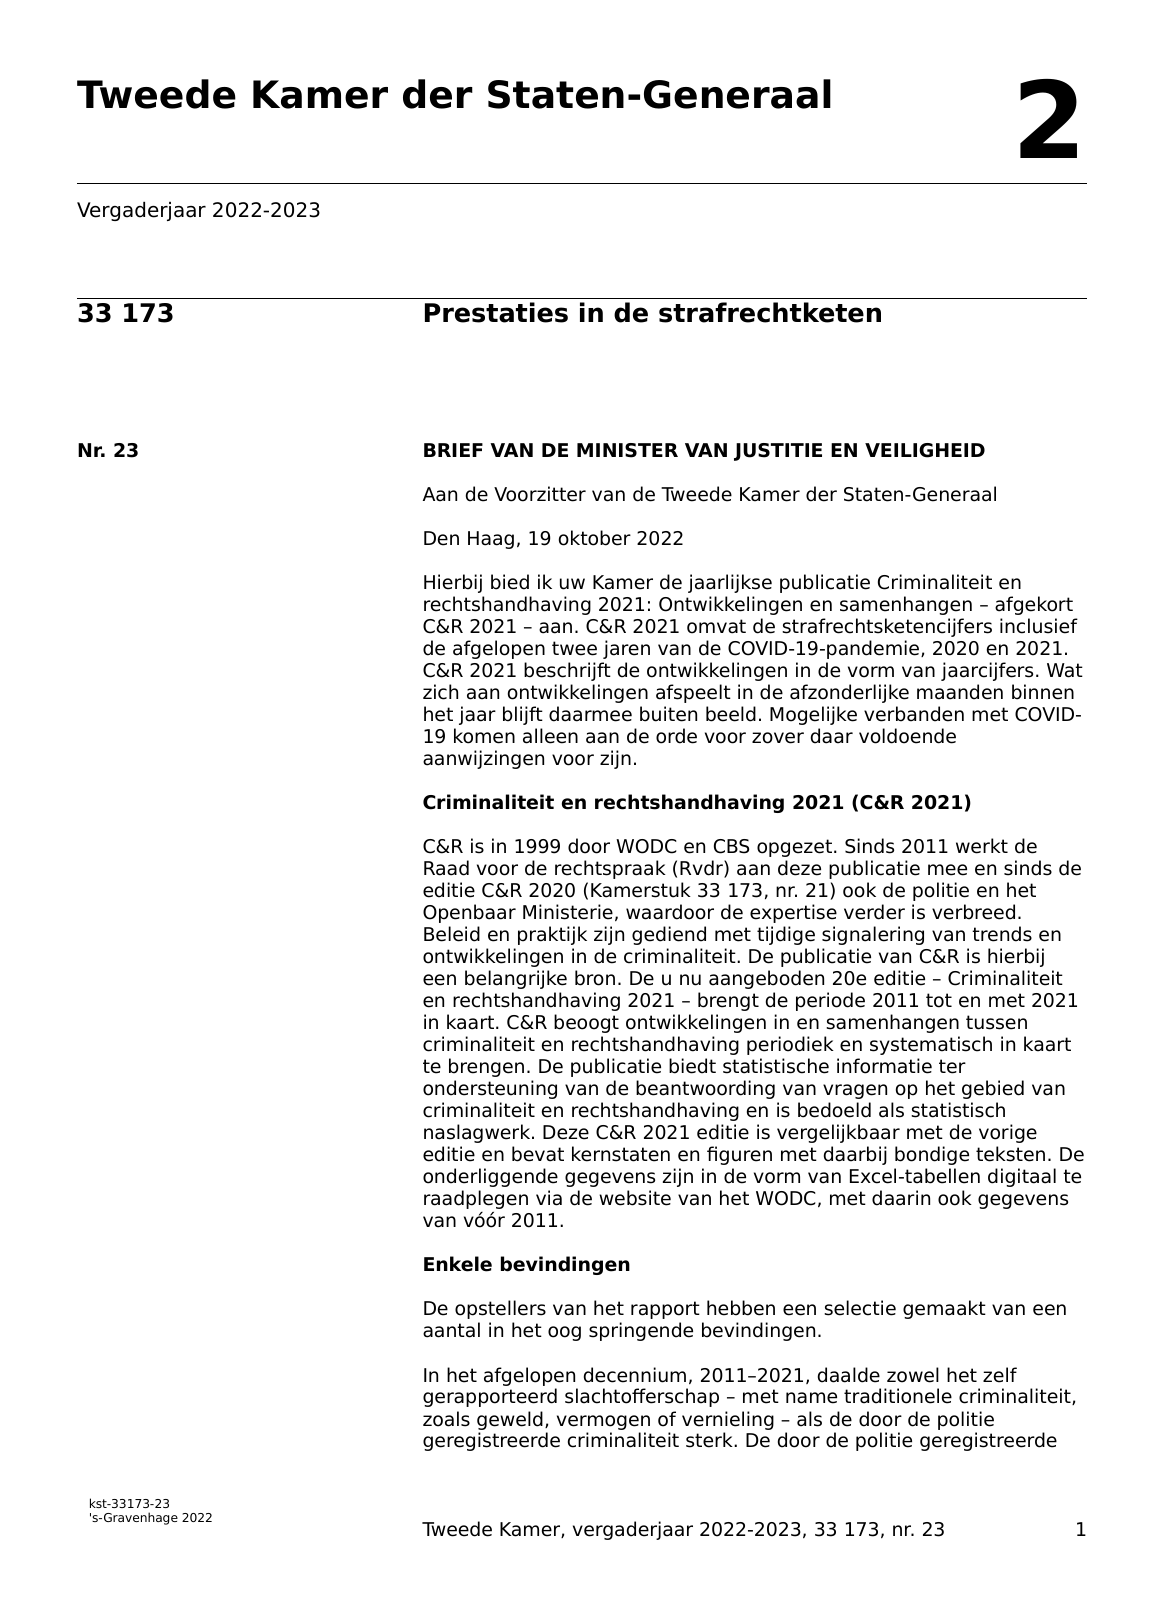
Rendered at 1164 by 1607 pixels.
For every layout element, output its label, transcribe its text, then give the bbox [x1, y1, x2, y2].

text Den Haag, 19 oktober 2022 [422, 528, 1087, 550]
text In het afgelopen decennium, 2011–2021, daalde zowel het zelf gerapporteerd slachtofferschap – met name traditionele criminaliteit, zoals geweld, vermogen of vernieling – als de door de politie geregistreerde criminaliteit sterk. De door de politie geregistreerde [422, 1364, 1087, 1452]
subtitle Criminaliteit en rechtshandhaving 2021 (C&R 2021) [422, 792, 1087, 814]
table_header 2 [886, 59, 1087, 183]
text Aan de Voorzitter van de Tweede Kamer der Staten-Generaal [422, 484, 1087, 506]
text kst-33173-23 [88, 1497, 323, 1511]
subtitle 33 173 Prestaties in de strafrechtketen [77, 299, 1087, 329]
subtitle Nr. 23 BRIEF VAN DE MINISTER VAN JUSTITIE EN VEILIGHEID [77, 440, 1087, 462]
subtitle Enkele bevindingen [422, 1254, 1087, 1276]
text Hierbij bied ik uw Kamer de jaarlijkse publicatie Criminaliteit en rechtshandhaving 2021: Ontwikkelingen en samenhangen – afgekort C&R 2021 – aan. C&R 2021 omvat de strafrechtsketencijfers inclusief de afgelopen twee jaren van de COVID-19-pandemie, 2020 en 2021. C&R 2021 beschrijft de ontwikkelingen in de vorm van jaarcijfers. Wat zich aan ontwikkelingen afspeelt in de afzonderlijke maanden binnen het jaar blijft daarmee buiten beeld. Mogelijke verbanden met COVID-19 komen alleen aan de orde voor zover daar voldoende aanwijzingen voor zijn. [422, 572, 1087, 770]
table_cell Vergaderjaar 2022-2023 [77, 184, 1087, 298]
text C&R is in 1999 door WODC en CBS opgezet. Sinds 2011 werkt de Raad voor de rechtspraak (Rvdr) aan deze publicatie mee en sinds de editie C&R 2020 (Kamerstuk 33 173, nr. 21) ook de politie en het Openbaar Ministerie, waardoor de expertise verder is verbreed. Beleid en praktijk zijn gediend met tijdige signalering van trends en ontwikkelingen in de criminaliteit. De publicatie van C&R is hierbij een belangrijke bron. De u nu aangeboden 20e editie – Criminaliteit en rechtshandhaving 2021 – brengt de periode 2011 tot en met 2021 in kaart. C&R beoogt ontwikkelingen in en samenhangen tussen criminaliteit en rechtshandhaving periodiek en systematisch in kaart te brengen. De publicatie biedt statistische informatie ter ondersteuning van de beantwoording van vragen op het gebied van criminaliteit en rechtshandhaving en is bedoeld als statistisch naslagwerk. Deze C&R 2021 editie is vergelijkbaar met de vorige editie en bevat kernstaten en figuren met daarbij bondige teksten. De onderliggende gegevens zijn in de vorm van Excel-tabellen digitaal te raadplegen via de website van het WODC, met daarin ook gegevens van vóór 2011. [422, 836, 1087, 1232]
text De opstellers van het rapport hebben een selectie gemaakt van een aantal in het oog springende bevindingen. [422, 1298, 1087, 1342]
text 's-Gravenhage 2022 [88, 1511, 323, 1525]
table_header Tweede Kamer der Staten-Generaal [77, 59, 886, 183]
